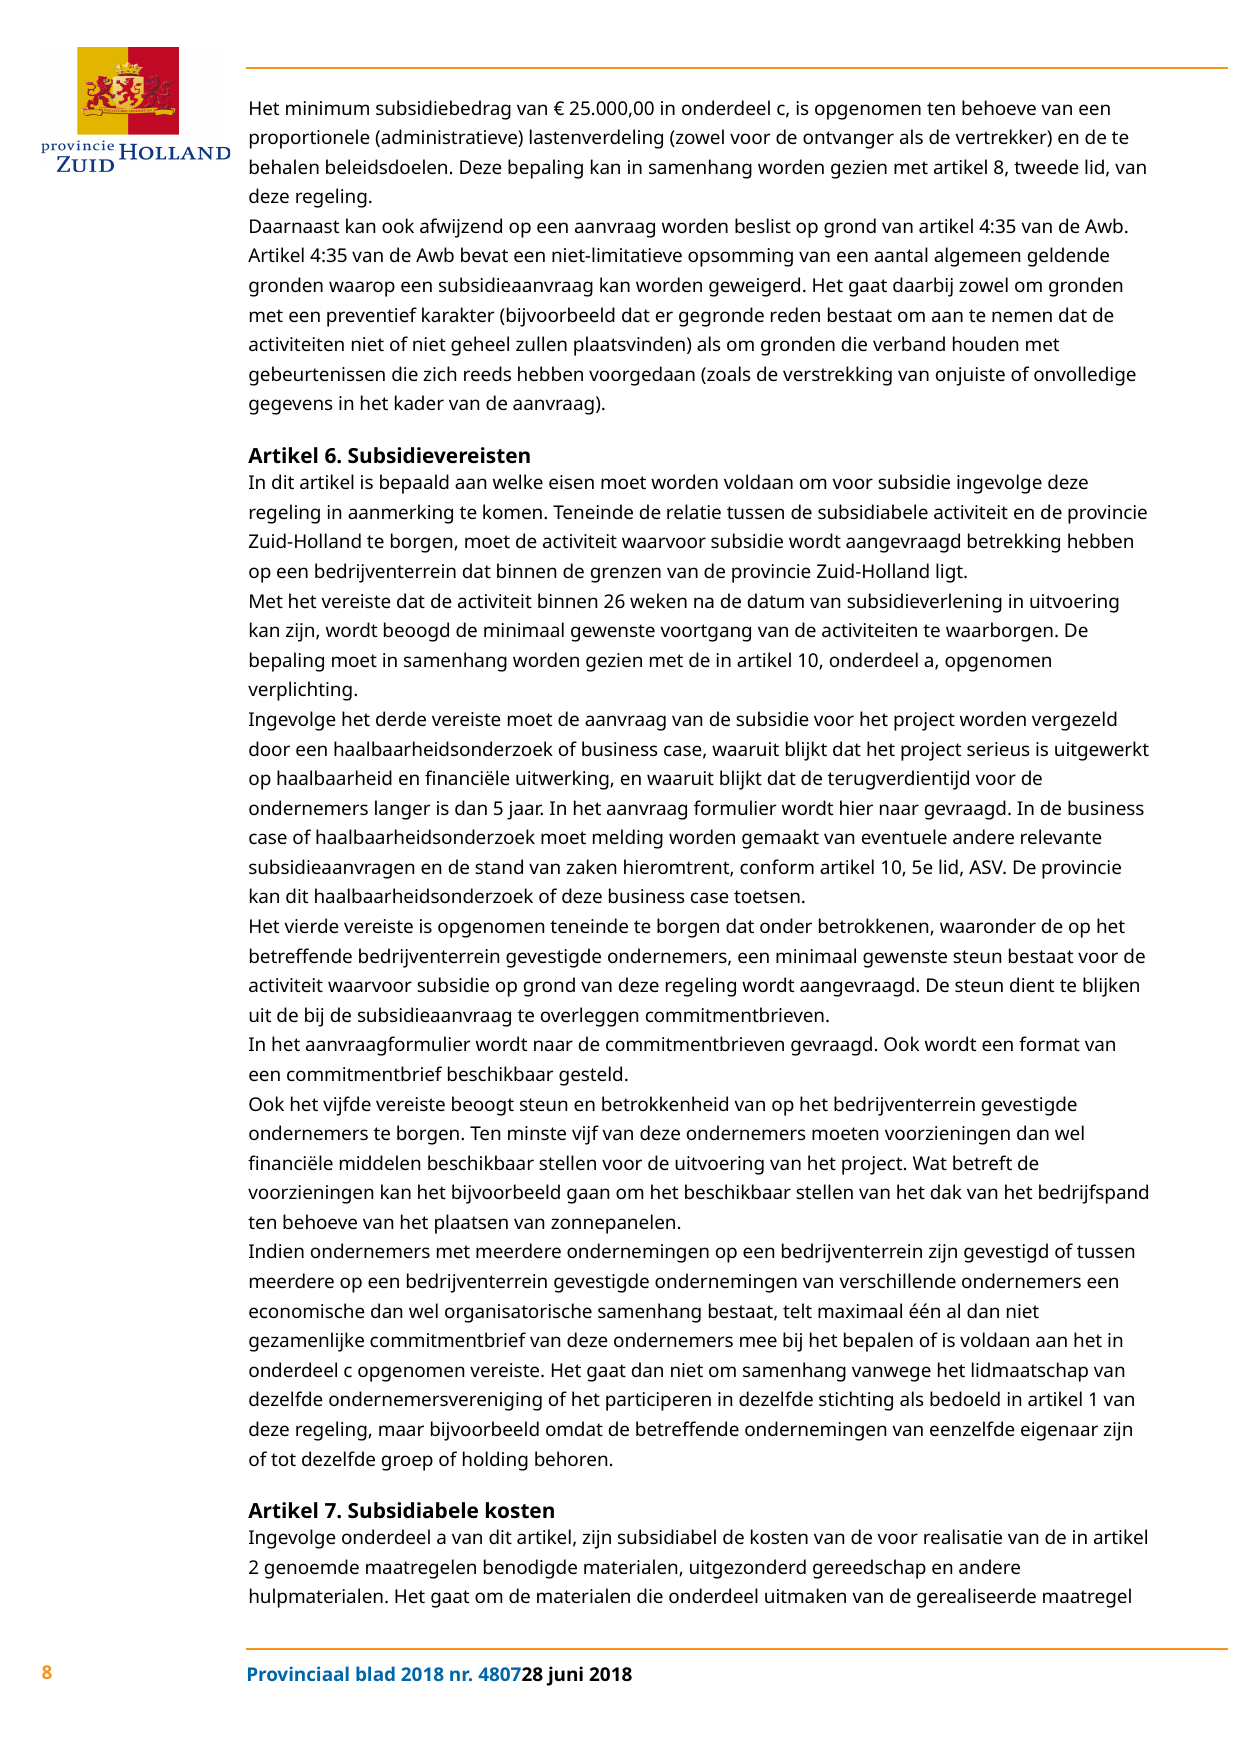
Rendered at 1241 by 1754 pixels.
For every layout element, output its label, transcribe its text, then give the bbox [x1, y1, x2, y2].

text Het minimum subsidiebedrag van € 25.000,00 in onderdeel c, is opgenomen ten behoeve van een proportionele (administratieve) lastenverdeling (zowel voor de ontvanger als de vertrekker) en de te behalen beleidsdoelen. Deze bepaling kan in samenhang worden gezien met artikel 8, tweede lid, van deze regeling. [248, 95, 1152, 209]
text Ook het vijfde vereiste beoogt steun en betrokkenheid van op het bedrijventerrein gevestigde ondernemers te borgen. Ten minste vijf van deze ondernemers moeten voorzieningen dan wel financiële middelen beschikbaar stellen voor de uitvoering van het project. Wat betreft de voorzieningen kan het bijvoorbeeld gaan om het beschikbaar stellen van het dak van het bedrijfspand ten behoeve van het plaatsen van zonnepanelen. [248, 1091, 1152, 1235]
text Het vierde vereiste is opgenomen teneinde te borgen dat onder betrokkenen, waaronder de op het betreffende bedrijventerrein gevestigde ondernemers, een minimaal gewenste steun bestaat voor de activiteit waarvoor subsidie op grond van deze regeling wordt aangevraagd. De steun dient te blijken uit de bij de subsidieaanvraag te overleggen commitmentbrieven. [248, 913, 1152, 1028]
picture [41, 47, 231, 172]
text Daarnaast kan ook afwijzend op een aanvraag worden beslist op grond van artikel 4:35 van de Awb. Artikel 4:35 van de Awb bevat een niet-limitatieve opsomming van een aantal algemeen geldende gronden waarop een subsidieaanvraag kan worden geweigerd. Het gaat daarbij zowel om gronden met een preventief karakter (bijvoorbeeld dat er gegronde reden bestaat om aan te nemen dat de activiteiten niet of niet geheel zullen plaatsvinden) als om gronden die verband houden met gebeurtenissen die zich reeds hebben voorgedaan (zoals de verstrekking van onjuiste of onvolledige gegevens in het kader van de aanvraag). [248, 213, 1152, 416]
text In het aanvraagformulier wordt naar de commitmentbrieven gevraagd. Ook wordt een format van een commitmentbrief beschikbaar gesteld. [248, 1032, 1152, 1087]
text In dit artikel is bepaald aan welke eisen moet worden voldaan om voor subsidie ingevolge deze regeling in aanmerking te komen. Teneinde de relatie tussen de subsidiabele activiteit en de provincie Zuid-Holland te borgen, moet de activiteit waarvoor subsidie wordt aangevraagd betrekking hebben op een bedrijventerrein dat binnen de grenzen van de provincie Zuid-Holland ligt. [248, 469, 1152, 584]
text Artikel 6. Subsidievereisten [248, 441, 1152, 469]
text Ingevolge het derde vereiste moet de aanvraag van de subsidie voor het project worden vergezeld door een haalbaarheidsonderzoek of business case, waaruit blijkt dat het project serieus is uitgewerkt op haalbaarheid en financiële uitwerking, en waaruit blijkt dat de terugverdientijd voor de ondernemers langer is dan 5 jaar. In het aanvraag formulier wordt hier naar gevraagd. In de business case of haalbaarheidsonderzoek moet melding worden gemaakt van eventuele andere relevante subsidieaanvragen en de stand van zaken hieromtrent, conform artikel 10, 5e lid, ASV. De provincie kan dit haalbaarheidsonderzoek of deze business case toetsen. [248, 706, 1152, 909]
text Artikel 7. Subsidiabele kosten [248, 1496, 1152, 1524]
text Indien ondernemers met meerdere ondernemingen op een bedrijventerrein zijn gevestigd of tussen meerdere op een bedrijventerrein gevestigde ondernemingen van verschillende ondernemers een economische dan wel organisatorische samenhang bestaat, telt maximaal één al dan niet gezamenlijke commitmentbrief van deze ondernemers mee bij het bepalen of is voldaan aan het in onderdeel c opgenomen vereiste. Het gaat dan niet om samenhang vanwege het lidmaatschap van dezelfde ondernemersvereniging of het participeren in dezelfde stichting als bedoeld in artikel 1 van deze regeling, maar bijvoorbeeld omdat de betreffende ondernemingen van eenzelfde eigenaar zijn of tot dezelfde groep of holding behoren. [248, 1239, 1152, 1471]
text Met het vereiste dat de activiteit binnen 26 weken na de datum van subsidieverlening in uitvoering kan zijn, wordt beoogd de minimaal gewenste voortgang van de activiteiten te waarborgen. De bepaling moet in samenhang worden gezien met de in artikel 10, onderdeel a, opgenomen verplichting. [248, 588, 1152, 702]
text Ingevolge onderdeel a van dit artikel, zijn subsidiabel de kosten van de voor realisatie van de in artikel 2 genoemde maatregelen benodigde materialen, uitgezonderd gereedschap en andere hulpmaterialen. Het gaat om de materialen die onderdeel uitmaken van de gerealiseerde maatregel [248, 1524, 1152, 1609]
